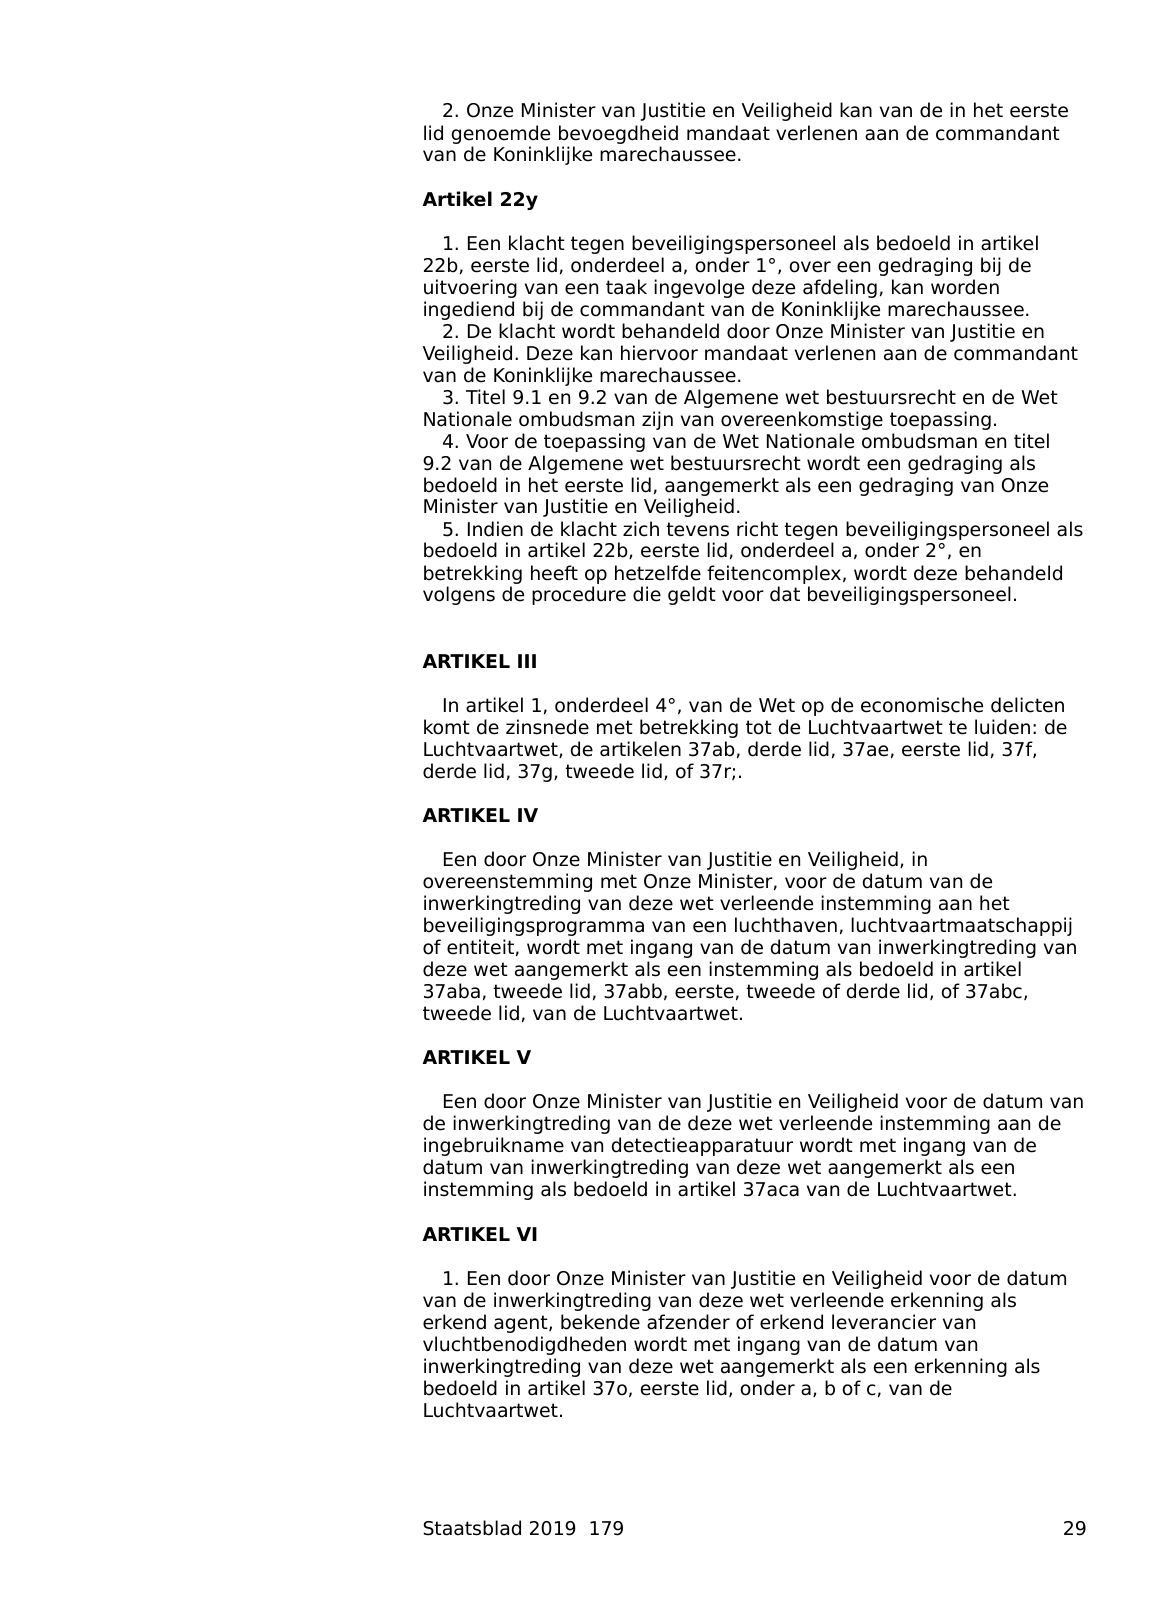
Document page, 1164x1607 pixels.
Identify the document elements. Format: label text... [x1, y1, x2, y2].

text 1. Een door Onze Minister van Justitie en Veiligheid voor de datum van de inwerkingtreding van deze wet verleende erkenning als erkend agent, bekende afzender of erkend leverancier van vluchtbenodigdheden wordt met ingang van de datum van inwerkingtreding van deze wet aangemerkt als een erkenning als bedoeld in artikel 37o, eerste lid, onder a, b of c, van de Luchtvaartwet. [422, 1268, 1087, 1421]
text 4. Voor de toepassing van de Wet Nationale ombudsman en titel 9.2 van de Algemene wet bestuursrecht wordt een gedraging als bedoeld in het eerste lid, aangemerkt als een gedraging van Onze Minister van Justitie en Veiligheid. [422, 431, 1087, 518]
subtitle ARTIKEL III [422, 651, 1087, 673]
subtitle ARTIKEL VI [422, 1223, 1087, 1245]
text Een door Onze Minister van Justitie en Veiligheid voor de datum van de inwerkingtreding van de deze wet verleende instemming aan de ingebruikname van detectieapparatuur wordt met ingang van de datum van inwerkingtreding van deze wet aangemerkt als een instemming als bedoeld in artikel 37aca van de Luchtvaartwet. [422, 1091, 1087, 1201]
text 5. Indien de klacht zich tevens richt tegen beveiligingspersoneel als bedoeld in artikel 22b, eerste lid, onderdeel a, onder 2°, en betrekking heeft op hetzelfde feitencomplex, wordt deze behandeld volgens de procedure die geldt voor dat beveiligingspersoneel. [422, 518, 1087, 606]
subtitle ARTIKEL V [422, 1047, 1087, 1069]
text 2. Onze Minister van Justitie en Veiligheid kan van de in het eerste lid genoemde bevoegdheid mandaat verlenen aan de commandant van de Koninklijke marechaussee. [422, 100, 1087, 166]
text Een door Onze Minister van Justitie en Veiligheid, in overeenstemming met Onze Minister, voor de datum van de inwerkingtreding van deze wet verleende instemming aan het beveiligingsprogramma van een luchthaven, luchtvaartmaatschappij of entiteit, wordt met ingang van de datum van inwerkingtreding van deze wet aangemerkt als een instemming als bedoeld in artikel 37aba, tweede lid, 37abb, eerste, tweede of derde lid, of 37abc, tweede lid, van de Luchtvaartwet. [422, 849, 1087, 1025]
text In artikel 1, onderdeel 4°, van de Wet op de economische delicten komt de zinsnede met betrekking tot de Luchtvaartwet te luiden: de Luchtvaartwet, de artikelen 37ab, derde lid, 37ae, eerste lid, 37f, derde lid, 37g, tweede lid, of 37r;. [422, 695, 1087, 783]
subtitle Artikel 22y [422, 188, 1087, 211]
text 2. De klacht wordt behandeld door Onze Minister van Justitie en Veiligheid. Deze kan hiervoor mandaat verlenen aan de commandant van de Koninklijke marechaussee. [422, 321, 1087, 387]
subtitle ARTIKEL IV [422, 805, 1087, 827]
text 1. Een klacht tegen beveiligingspersoneel als bedoeld in artikel 22b, eerste lid, onderdeel a, onder 1°, over een gedraging bij de uitvoering van een taak ingevolge deze afdeling, kan worden ingediend bij de commandant van de Koninklijke marechaussee. [422, 233, 1087, 321]
text 3. Titel 9.1 en 9.2 van de Algemene wet bestuursrecht en de Wet Nationale ombudsman zijn van overeenkomstige toepassing. [422, 387, 1087, 431]
